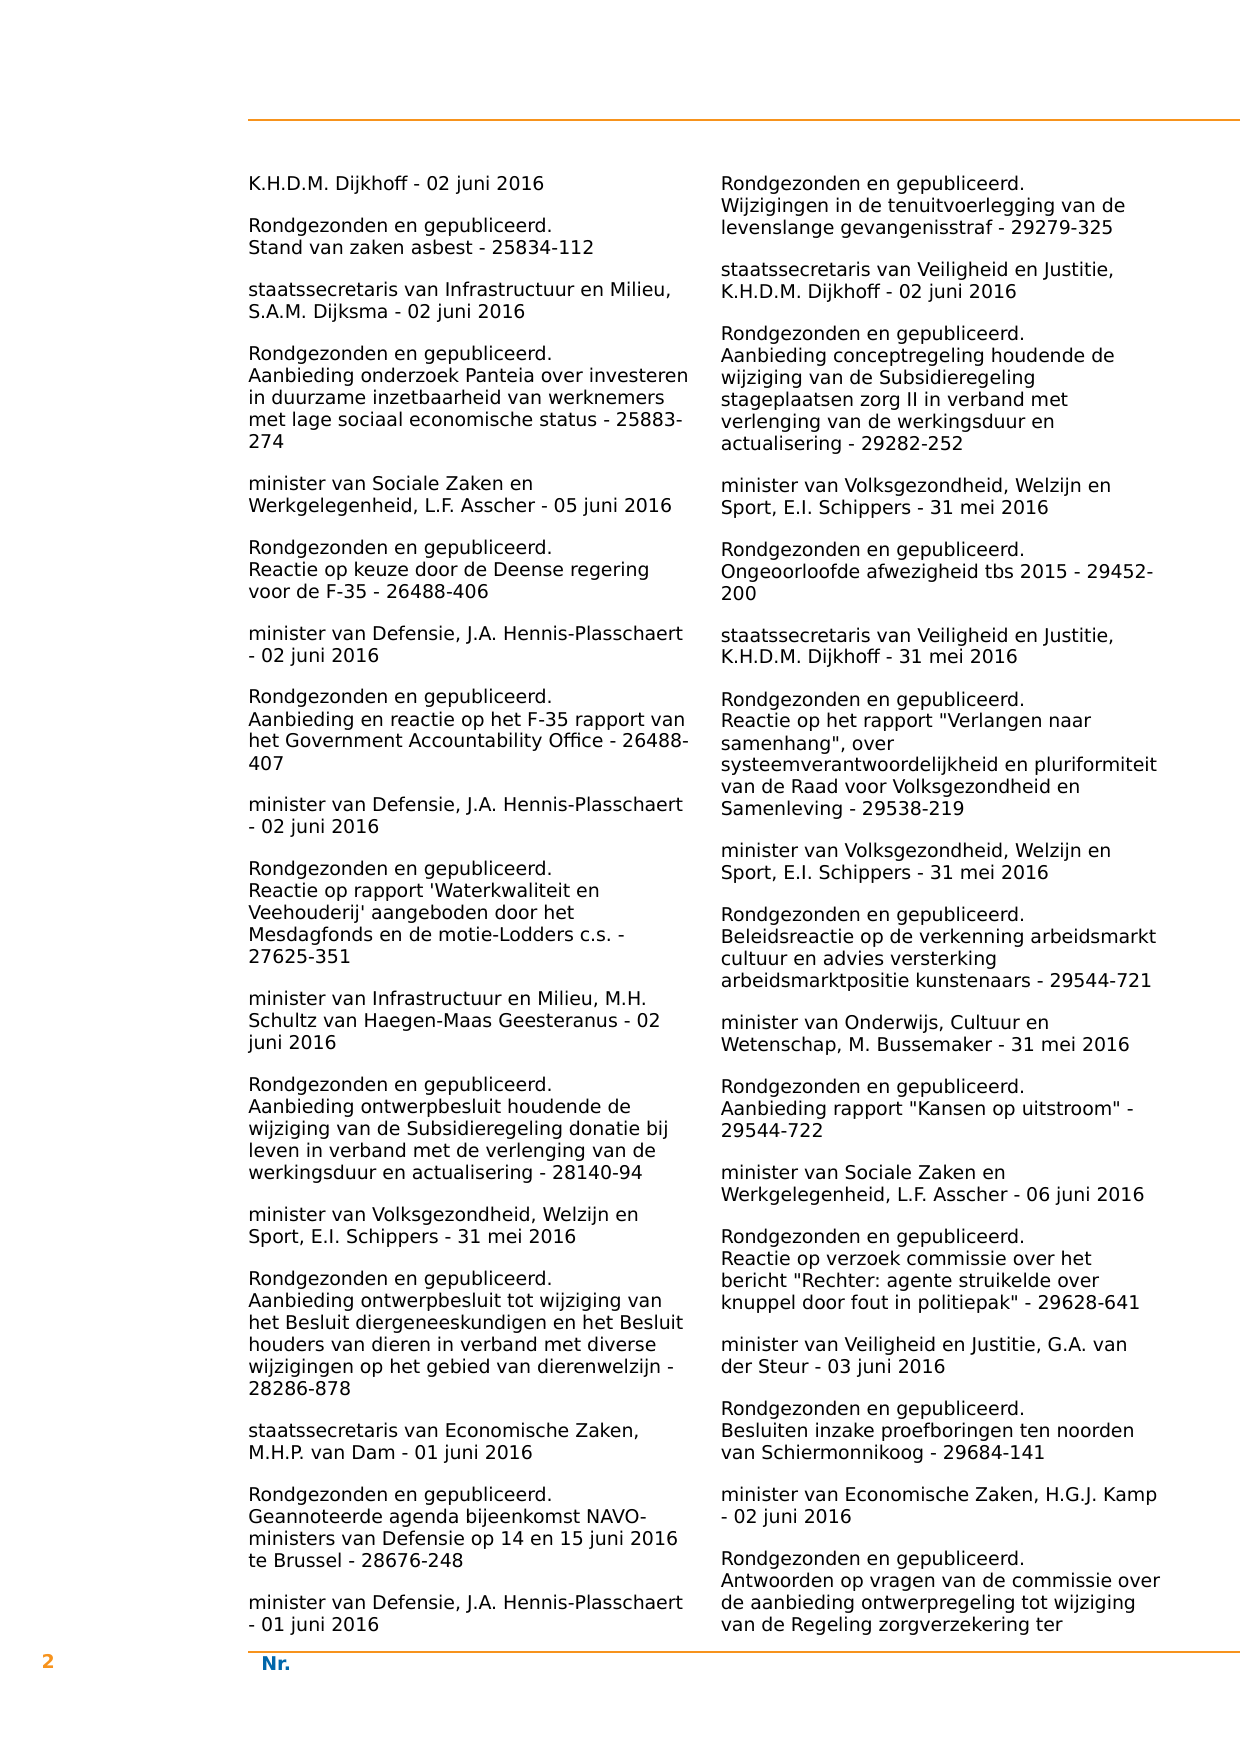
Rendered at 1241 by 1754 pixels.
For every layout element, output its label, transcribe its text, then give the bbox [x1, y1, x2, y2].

text minister van Volksgezondheid, Welzijn en Sport, E.I. Schippers - 31 mei 2016 [721, 840, 1163, 884]
text Stand van zaken asbest - 25834-112 [248, 237, 691, 259]
text staatssecretaris van Economische Zaken, M.H.P. van Dam - 01 juni 2016 [248, 1420, 691, 1464]
text K.H.D.M. Dijkhoff - 02 juni 2016 [248, 173, 691, 195]
text Reactie op het rapport "Verlangen naar samenhang", over systeemverantwoordelijkheid en pluriformiteit van de Raad voor Volksgezondheid en Samenleving - 29538-219 [721, 710, 1163, 820]
text Rondgezonden en gepubliceerd. [248, 1074, 691, 1096]
text Rondgezonden en gepubliceerd. [721, 688, 1163, 710]
text staatssecretaris van Infrastructuur en Milieu, S.A.M. Dijksma - 02 juni 2016 [248, 279, 691, 323]
text Ongeoorloofde afwezigheid tbs 2015 - 29452-200 [721, 561, 1163, 604]
text minister van Veiligheid en Justitie, G.A. van der Steur - 03 juni 2016 [721, 1334, 1163, 1378]
text Rondgezonden en gepubliceerd. [248, 537, 691, 558]
text minister van Onderwijs, Cultuur en Wetenschap, M. Bussemaker - 31 mei 2016 [721, 1012, 1163, 1056]
text minister van Sociale Zaken en Werkgelegenheid, L.F. Asscher - 05 juni 2016 [248, 473, 691, 517]
text staatssecretaris van Veiligheid en Justitie, K.H.D.M. Dijkhoff - 31 mei 2016 [721, 624, 1163, 668]
text minister van Defensie, J.A. Hennis-Plasschaert - 02 juni 2016 [248, 794, 691, 838]
text Rondgezonden en gepubliceerd. [721, 173, 1163, 195]
text Beleidsreactie op de verkenning arbeidsmarkt cultuur en advies versterking arbeidsmarktpositie kunstenaars - 29544-721 [721, 926, 1163, 992]
text Rondgezonden en gepubliceerd. [248, 1268, 691, 1290]
text Rondgezonden en gepubliceerd. [721, 1398, 1163, 1420]
text Reactie op keuze door de Deense regering voor de F-35 - 26488-406 [248, 558, 691, 602]
text Aanbieding ontwerpbesluit tot wijziging van het Besluit diergeneeskundigen en het Besluit houders van dieren in verband met diverse wijzigingen op het gebied van dierenwelzijn - 28286-878 [248, 1290, 691, 1400]
text minister van Economische Zaken, H.G.J. Kamp - 02 juni 2016 [721, 1484, 1163, 1528]
text Rondgezonden en gepubliceerd. [721, 1548, 1163, 1570]
text Rondgezonden en gepubliceerd. [248, 215, 691, 237]
text minister van Defensie, J.A. Hennis-Plasschaert - 01 juni 2016 [248, 1592, 691, 1636]
text Rondgezonden en gepubliceerd. [721, 323, 1163, 345]
text Wijzigingen in de tenuitvoerlegging van de levenslange gevangenisstraf - 29279-325 [721, 195, 1163, 239]
text Rondgezonden en gepubliceerd. [248, 1484, 691, 1506]
text minister van Volksgezondheid, Welzijn en Sport, E.I. Schippers - 31 mei 2016 [248, 1204, 691, 1248]
text Aanbieding onderzoek Panteia over investeren in duurzame inzetbaarheid van werknemers met lage sociaal economische status - 25883-274 [248, 365, 691, 453]
text staatssecretaris van Veiligheid en Justitie, K.H.D.M. Dijkhoff - 02 juni 2016 [721, 259, 1163, 303]
text minister van Defensie, J.A. Hennis-Plasschaert - 02 juni 2016 [248, 622, 691, 666]
text Aanbieding conceptregeling houdende de wijziging van de Subsidieregeling stageplaatsen zorg II in verband met verlenging van de werkingsduur en actualisering - 29282-252 [721, 345, 1163, 454]
text Reactie op verzoek commissie over het bericht "Rechter: agente struikelde over knuppel door fout in politiepak" - 29628-641 [721, 1248, 1163, 1314]
text Rondgezonden en gepubliceerd. [721, 904, 1163, 926]
text Reactie op rapport 'Waterkwaliteit en Veehouderij' aangeboden door het Mesdagfonds en de motie-Lodders c.s. - 27625-351 [248, 880, 691, 968]
text minister van Volksgezondheid, Welzijn en Sport, E.I. Schippers - 31 mei 2016 [721, 474, 1163, 518]
text minister van Sociale Zaken en Werkgelegenheid, L.F. Asscher - 06 juni 2016 [721, 1162, 1163, 1206]
text Geannoteerde agenda bijeenkomst NAVO-ministers van Defensie op 14 en 15 juni 2016 te Brussel - 28676-248 [248, 1506, 691, 1572]
text Besluiten inzake proefboringen ten noorden van Schiermonnikoog - 29684-141 [721, 1420, 1163, 1464]
text Rondgezonden en gepubliceerd. [248, 686, 691, 708]
text Rondgezonden en gepubliceerd. [248, 343, 691, 365]
text minister van Infrastructuur en Milieu, M.H. Schultz van Haegen-Maas Geesteranus - 02 juni 2016 [248, 988, 691, 1054]
text Rondgezonden en gepubliceerd. [721, 1226, 1163, 1248]
text Aanbieding ontwerpbesluit houdende de wijziging van de Subsidieregeling donatie bij leven in verband met de verlenging van de werkingsduur en actualisering - 28140-94 [248, 1096, 691, 1184]
text Antwoorden op vragen van de commissie over de aanbieding ontwerpregeling tot wijziging van de Regeling zorgverzekering ter [721, 1570, 1163, 1636]
text Rondgezonden en gepubliceerd. [721, 538, 1163, 561]
text Rondgezonden en gepubliceerd. [721, 1076, 1163, 1098]
text Rondgezonden en gepubliceerd. [248, 858, 691, 880]
text Aanbieding rapport "Kansen op uitstroom" - 29544-722 [721, 1098, 1163, 1142]
text Aanbieding en reactie op het F-35 rapport van het Government Accountability Office - 26488-407 [248, 708, 691, 774]
